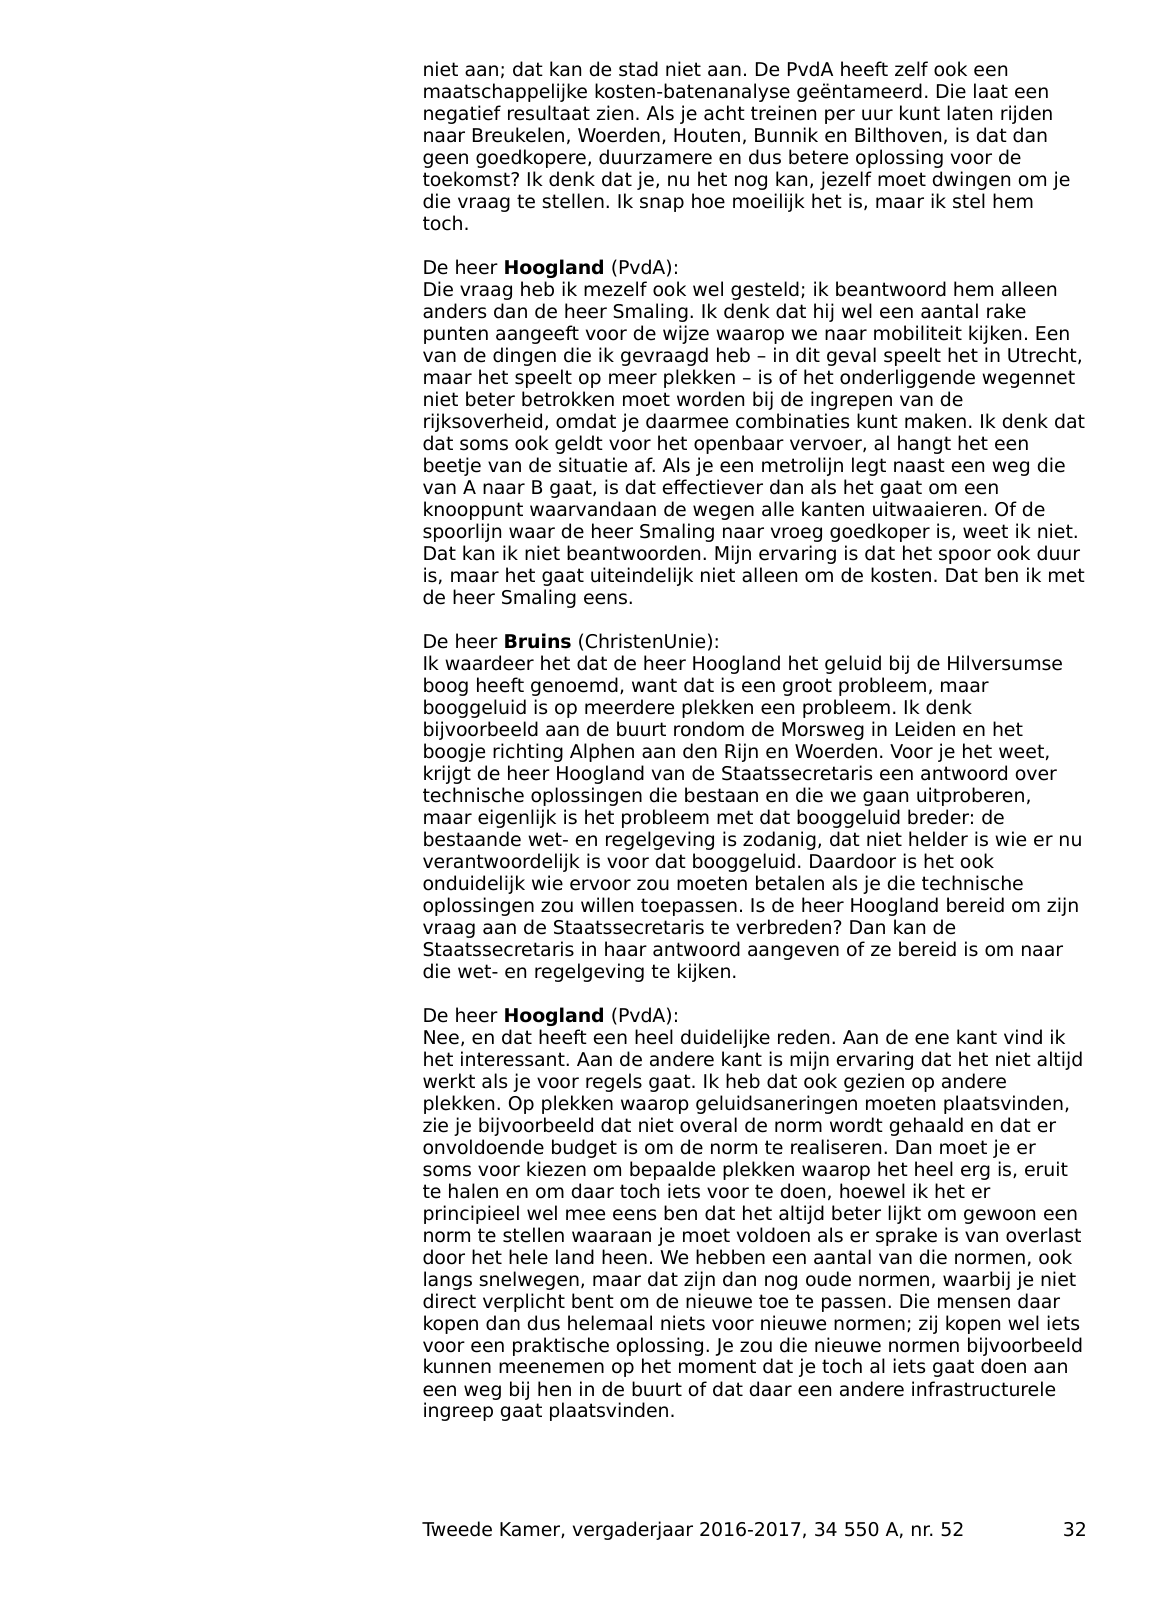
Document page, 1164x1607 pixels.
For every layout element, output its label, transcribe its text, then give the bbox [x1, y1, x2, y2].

text niet aan; dat kan de stad niet aan. De PvdA heeft zelf ook een maatschappelijke kosten-batenanalyse geëntameerd. Die laat een negatief resultaat zien. Als je acht treinen per uur kunt laten rijden naar Breukelen, Woerden, Houten, Bunnik en Bilthoven, is dat dan geen goedkopere, duurzamere en dus betere oplossing voor de toekomst? Ik denk dat je, nu het nog kan, jezelf moet dwingen om je die vraag te stellen. Ik snap hoe moeilijk het is, maar ik stel hem toch. [422, 59, 1087, 235]
text De heer Hoogland (PvdA): [422, 1005, 1087, 1027]
text Die vraag heb ik mezelf ook wel gesteld; ik beantwoord hem alleen anders dan de heer Smaling. Ik denk dat hij wel een aantal rake punten aangeeft voor de wijze waarop we naar mobiliteit kijken. Een van de dingen die ik gevraagd heb – in dit geval speelt het in Utrecht, maar het speelt op meer plekken – is of het onderliggende wegennet niet beter betrokken moet worden bij de ingrepen van de rijksoverheid, omdat je daarmee combinaties kunt maken. Ik denk dat dat soms ook geldt voor het openbaar vervoer, al hangt het een beetje van de situatie af. Als je een metrolijn legt naast een weg die van A naar B gaat, is dat effectiever dan als het gaat om een knooppunt waarvandaan de wegen alle kanten uitwaaieren. Of de spoorlijn waar de heer Smaling naar vroeg goedkoper is, weet ik niet. Dat kan ik niet beantwoorden. Mijn ervaring is dat het spoor ook duur is, maar het gaat uiteindelijk niet alleen om de kosten. Dat ben ik met de heer Smaling eens. [422, 279, 1087, 609]
text Ik waardeer het dat de heer Hoogland het geluid bij de Hilversumse boog heeft genoemd, want dat is een groot probleem, maar booggeluid is op meerdere plekken een probleem. Ik denk bijvoorbeeld aan de buurt rondom de Morsweg in Leiden en het boogje richting Alphen aan den Rijn en Woerden. Voor je het weet, krijgt de heer Hoogland van de Staatssecretaris een antwoord over technische oplossingen die bestaan en die we gaan uitproberen, maar eigenlijk is het probleem met dat booggeluid breder: de bestaande wet- en regelgeving is zodanig, dat niet helder is wie er nu verantwoordelijk is voor dat booggeluid. Daardoor is het ook onduidelijk wie ervoor zou moeten betalen als je die technische oplossingen zou willen toepassen. Is de heer Hoogland bereid om zijn vraag aan de Staatssecretaris te verbreden? Dan kan de Staatssecretaris in haar antwoord aangeven of ze bereid is om naar die wet- en regelgeving te kijken. [422, 653, 1087, 983]
text De heer Hoogland (PvdA): [422, 257, 1087, 279]
text De heer Bruins (ChristenUnie): [422, 631, 1087, 653]
text Nee, en dat heeft een heel duidelijke reden. Aan de ene kant vind ik het interessant. Aan de andere kant is mijn ervaring dat het niet altijd werkt als je voor regels gaat. Ik heb dat ook gezien op andere plekken. Op plekken waarop geluidsaneringen moeten plaatsvinden, zie je bijvoorbeeld dat niet overal de norm wordt gehaald en dat er onvoldoende budget is om de norm te realiseren. Dan moet je er soms voor kiezen om bepaalde plekken waarop het heel erg is, eruit te halen en om daar toch iets voor te doen, hoewel ik het er principieel wel mee eens ben dat het altijd beter lijkt om gewoon een norm te stellen waaraan je moet voldoen als er sprake is van overlast door het hele land heen. We hebben een aantal van die normen, ook langs snelwegen, maar dat zijn dan nog oude normen, waarbij je niet direct verplicht bent om de nieuwe toe te passen. Die mensen daar kopen dan dus helemaal niets voor nieuwe normen; zij kopen wel iets voor een praktische oplossing. Je zou die nieuwe normen bijvoorbeeld kunnen meenemen op het moment dat je toch al iets gaat doen aan een weg bij hen in de buurt of dat daar een andere infrastructurele ingreep gaat plaatsvinden. [422, 1027, 1087, 1422]
